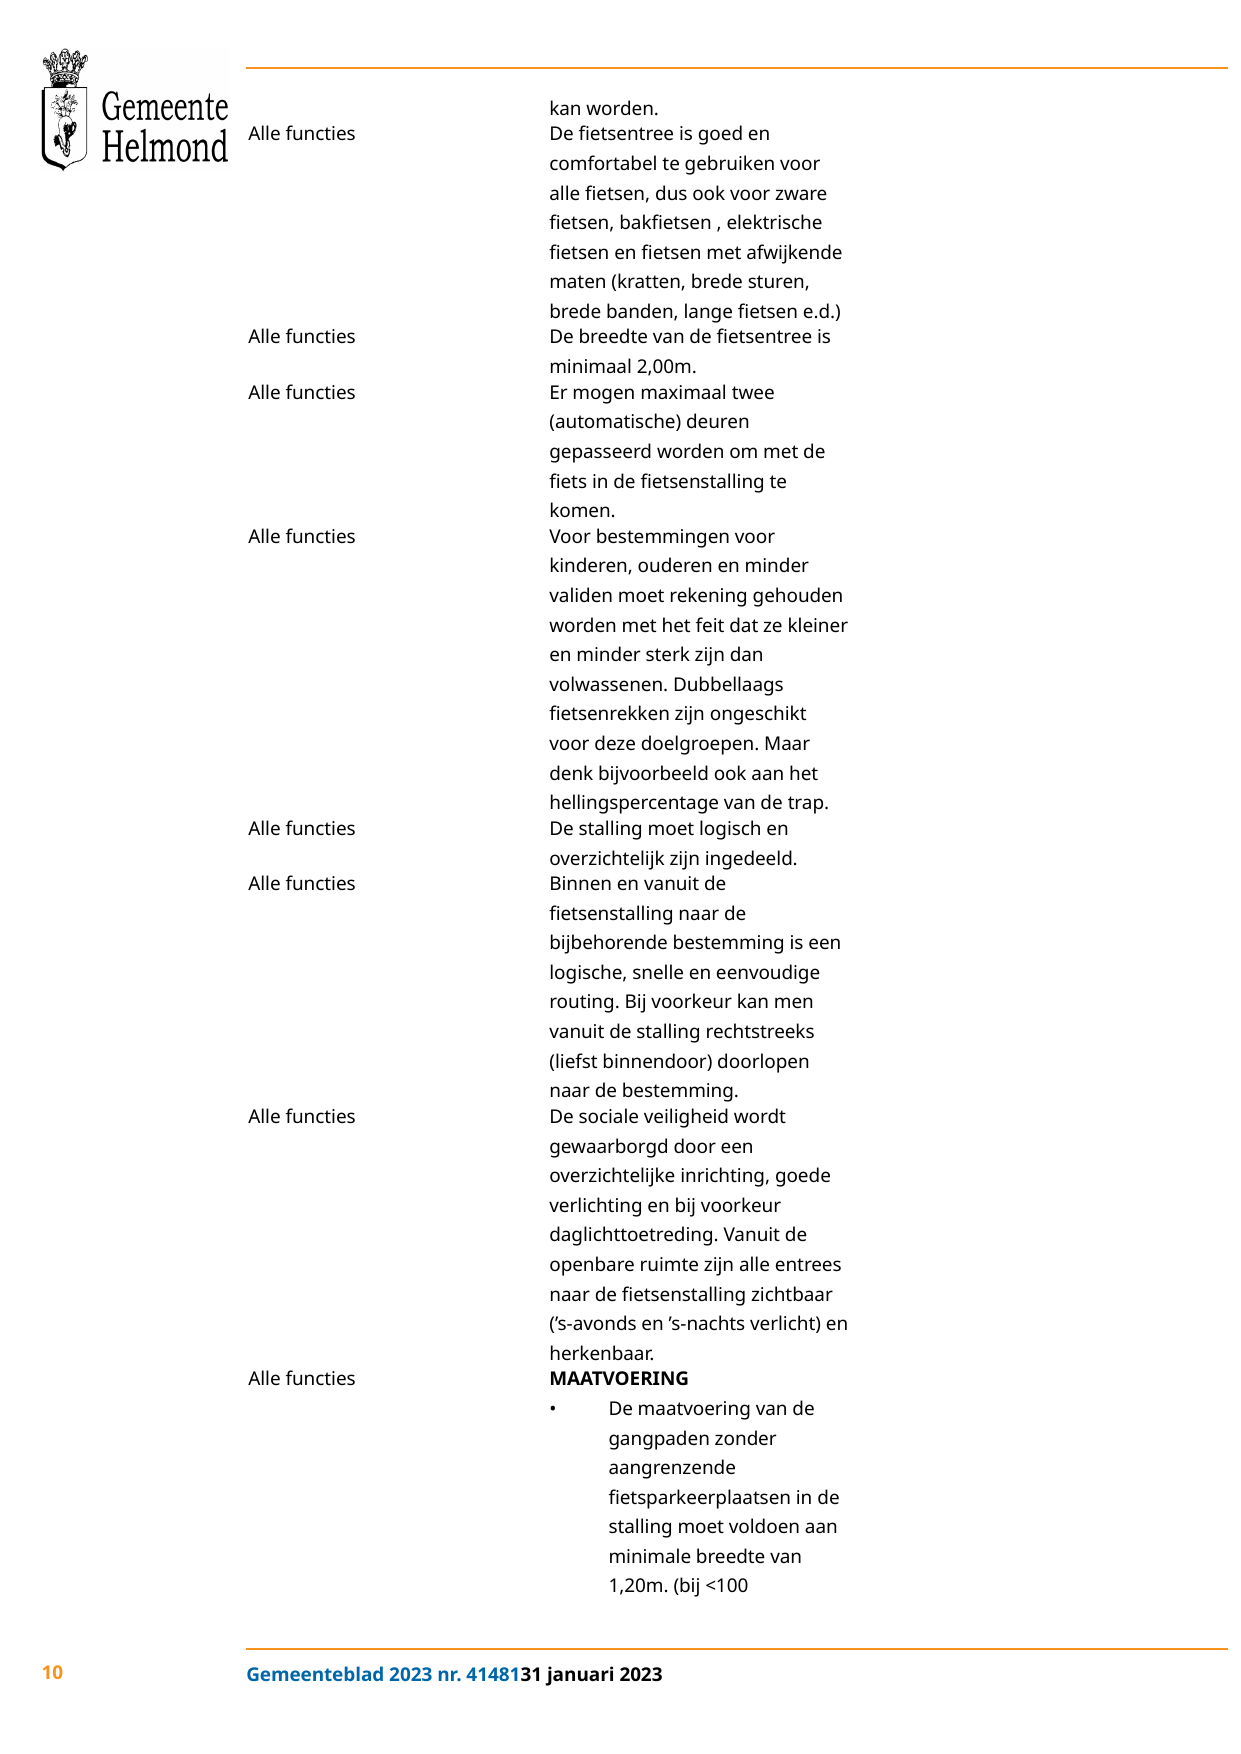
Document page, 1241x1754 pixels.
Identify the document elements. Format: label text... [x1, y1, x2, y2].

table_cell Alle functies [248, 324, 549, 379]
table_cell Alle functies [248, 523, 549, 815]
table_cell kan worden. [549, 95, 850, 121]
table_cell MAATVOERING De maatvoering van de gangpaden zonder aangrenzende fietsparkeerplaatsen in de stalling moet voldoen aan minimale breedte van 1,20m. (bij <100 [549, 1366, 850, 1598]
table_cell [850, 870, 1152, 1103]
table_cell [248, 95, 549, 121]
table_cell [850, 324, 1152, 379]
table_cell [850, 523, 1152, 815]
table_cell Alle functies [248, 870, 549, 1103]
picture [41, 47, 231, 172]
table_cell Alle functies [248, 379, 549, 523]
table_cell [850, 1366, 1152, 1598]
table_cell [850, 815, 1152, 870]
table_cell De fietsentree is goed en comfortabel te gebruiken voor alle fietsen, dus ook voor zware fietsen, bakfietsen , elektrische fietsen en fietsen met afwijkende maten (kratten, brede sturen, brede banden, lange fietsen e.d.) [549, 121, 850, 324]
table_cell Voor bestemmingen voor kinderen, ouderen en minder validen moet rekening gehouden worden met het feit dat ze kleiner en minder sterk zijn dan volwassenen. Dubbellaags fietsenrekken zijn ongeschikt voor deze doelgroepen. Maar denk bijvoorbeeld ook aan het hellingspercentage van de trap. [549, 523, 850, 815]
table_cell Er mogen maximaal twee (automatische) deuren gepasseerd worden om met de fiets in de fietsenstalling te komen. [549, 379, 850, 523]
table_cell Binnen en vanuit de fietsenstalling naar de bijbehorende bestemming is een logische, snelle en eenvoudige routing. Bij voorkeur kan men vanuit de stalling rechtstreeks (liefst binnendoor) doorlopen naar de bestemming. [549, 870, 850, 1103]
table_cell Alle functies [248, 1366, 549, 1598]
table_cell De breedte van de fietsentree is minimaal 2,00m. [549, 324, 850, 379]
table_cell [850, 379, 1152, 523]
table_cell [850, 1103, 1152, 1366]
table_cell [850, 95, 1152, 121]
table_cell [850, 121, 1152, 324]
table_cell Alle functies [248, 1103, 549, 1366]
table_cell De sociale veiligheid wordt gewaarborgd door een overzichtelijke inrichting, goede verlichting en bij voorkeur daglichttoetreding. Vanuit de openbare ruimte zijn alle entrees naar de fietsenstalling zichtbaar (’s-avonds en ’s-nachts verlicht) en herkenbaar. [549, 1103, 850, 1366]
table_cell Alle functies [248, 815, 549, 870]
table_cell Alle functies [248, 121, 549, 324]
table_cell De stalling moet logisch en overzichtelijk zijn ingedeeld. [549, 815, 850, 870]
